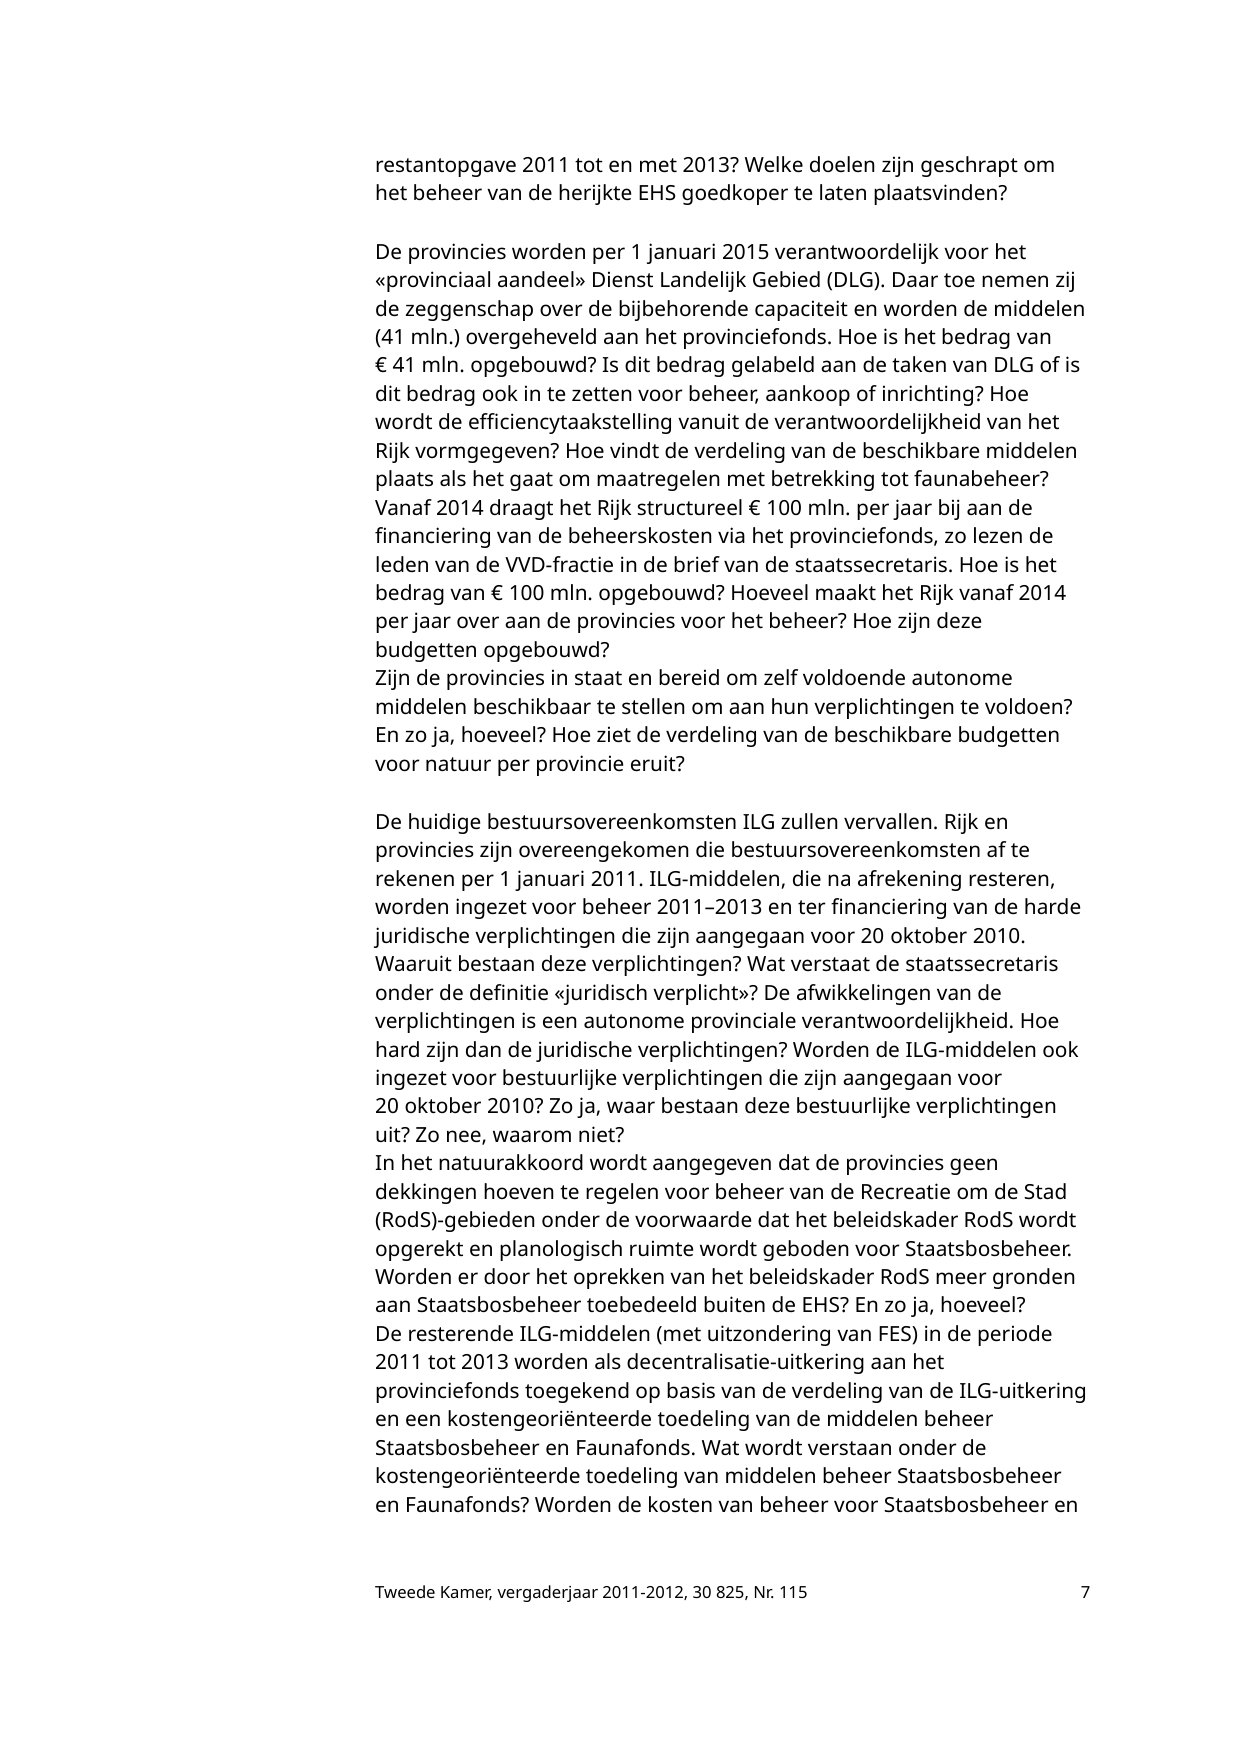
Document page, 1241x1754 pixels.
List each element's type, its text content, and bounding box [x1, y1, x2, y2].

text In het natuurakkoord wordt aangegeven dat de provincies geen dekkingen hoeven te regelen voor beheer van de Recreatie om de Stad (RodS)-gebieden onder de voorwaarde dat het beleidskader RodS wordt opgerekt en planologisch ruimte wordt geboden voor Staatsbosbeheer. Worden er door het oprekken van het beleidskader RodS meer gronden aan Staatsbosbeheer toebedeeld buiten de EHS? En zo ja, hoeveel? [375, 1148, 1090, 1319]
text De resterende ILG-middelen (met uitzondering van FES) in de periode 2011 tot 2013 worden als decentralisatie-uitkering aan het provinciefonds toegekend op basis van de verdeling van de ILG-uitkering en een kostengeoriënteerde toedeling van de middelen beheer Staatsbosbeheer en Faunafonds. Wat wordt verstaan onder de kostengeoriënteerde toedeling van middelen beheer Staatsbosbeheer en Faunafonds? Worden de kosten van beheer voor Staatsbosbeheer en [375, 1319, 1090, 1518]
text Zijn de provincies in staat en bereid om zelf voldoende autonome middelen beschikbaar te stellen om aan hun verplichtingen te voldoen? En zo ja, hoeveel? Hoe ziet de verdeling van de beschikbare budgetten voor natuur per provincie eruit? [375, 663, 1090, 777]
text De huidige bestuursovereenkomsten ILG zullen vervallen. Rijk en provincies zijn overeengekomen die bestuursovereenkomsten af te rekenen per 1 januari 2011. ILG-middelen, die na afrekening resteren, worden ingezet voor beheer 2011–2013 en ter financiering van de harde juridische verplichtingen die zijn aangegaan voor 20 oktober 2010. Waaruit bestaan deze verplichtingen? Wat verstaat de staatssecretaris onder de definitie «juridisch verplicht»? De afwikkelingen van de verplichtingen is een autonome provinciale verantwoordelijkheid. Hoe hard zijn dan de juridische verplichtingen? Worden de ILG-middelen ook ingezet voor bestuurlijke verplichtingen die zijn aangegaan voor 20 oktober 2010? Zo ja, waar bestaan deze bestuurlijke verplichtingen uit? Zo nee, waarom niet? [375, 807, 1090, 1148]
text Vanaf 2014 draagt het Rijk structureel € 100 mln. per jaar bij aan de financiering van de beheerskosten via het provinciefonds, zo lezen de leden van de VVD-fractie in de brief van de staatssecretaris. Hoe is het bedrag van € 100 mln. opgebouwd? Hoeveel maakt het Rijk vanaf 2014 per jaar over aan de provincies voor het beheer? Hoe zijn deze budgetten opgebouwd? [375, 493, 1090, 663]
text restantopgave 2011 tot en met 2013? Welke doelen zijn geschrapt om het beheer van de herijkte EHS goedkoper te laten plaatsvinden? [375, 150, 1090, 207]
text De provincies worden per 1 januari 2015 verantwoordelijk voor het «provinciaal aandeel» Dienst Landelijk Gebied (DLG). Daar toe nemen zij de zeggenschap over de bijbehorende capaciteit en worden de middelen (41 mln.) overgeheveld aan het provinciefonds. Hoe is het bedrag van € 41 mln. opgebouwd? Is dit bedrag gelabeld aan de taken van DLG of is dit bedrag ook in te zetten voor beheer, aankoop of inrichting? Hoe wordt de efficiencytaakstelling vanuit de verantwoordelijkheid van het Rijk vormgegeven? Hoe vindt de verdeling van de beschikbare middelen plaats als het gaat om maatregelen met betrekking tot faunabeheer? [375, 237, 1090, 493]
